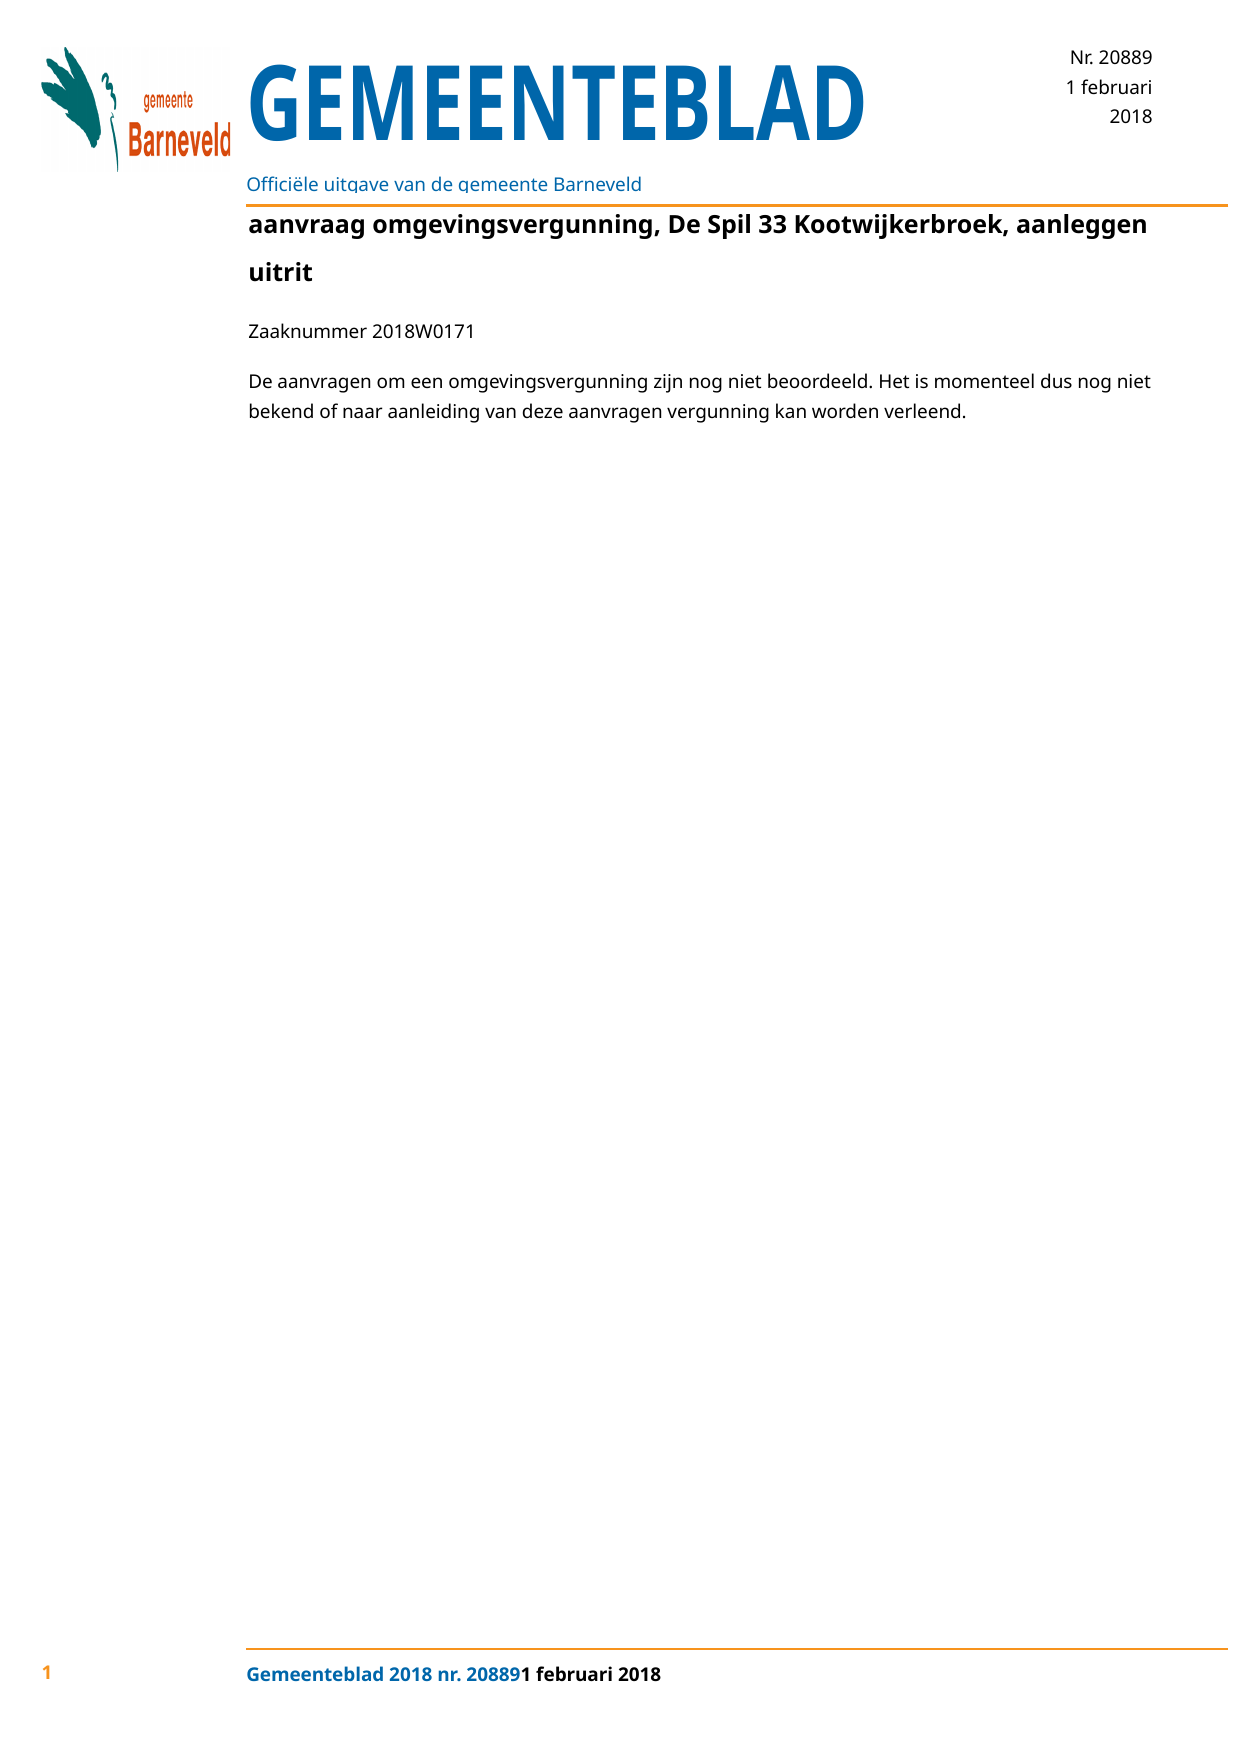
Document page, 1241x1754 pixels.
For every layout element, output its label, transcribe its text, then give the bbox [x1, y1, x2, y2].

text aanvraag omgevingsvergunning, De Spil 33 Kootwijkerbroek, aanleggen uitrit [248, 207, 1152, 288]
picture [41, 47, 231, 172]
text De aanvragen om een omgevingsvergunning zijn nog niet beoordeeld. Het is momenteel dus nog niet bekend of naar aanleiding van deze aanvragen vergunning kan worden verleend. [248, 368, 1152, 424]
text Zaaknummer 2018W0171 [248, 318, 1152, 344]
